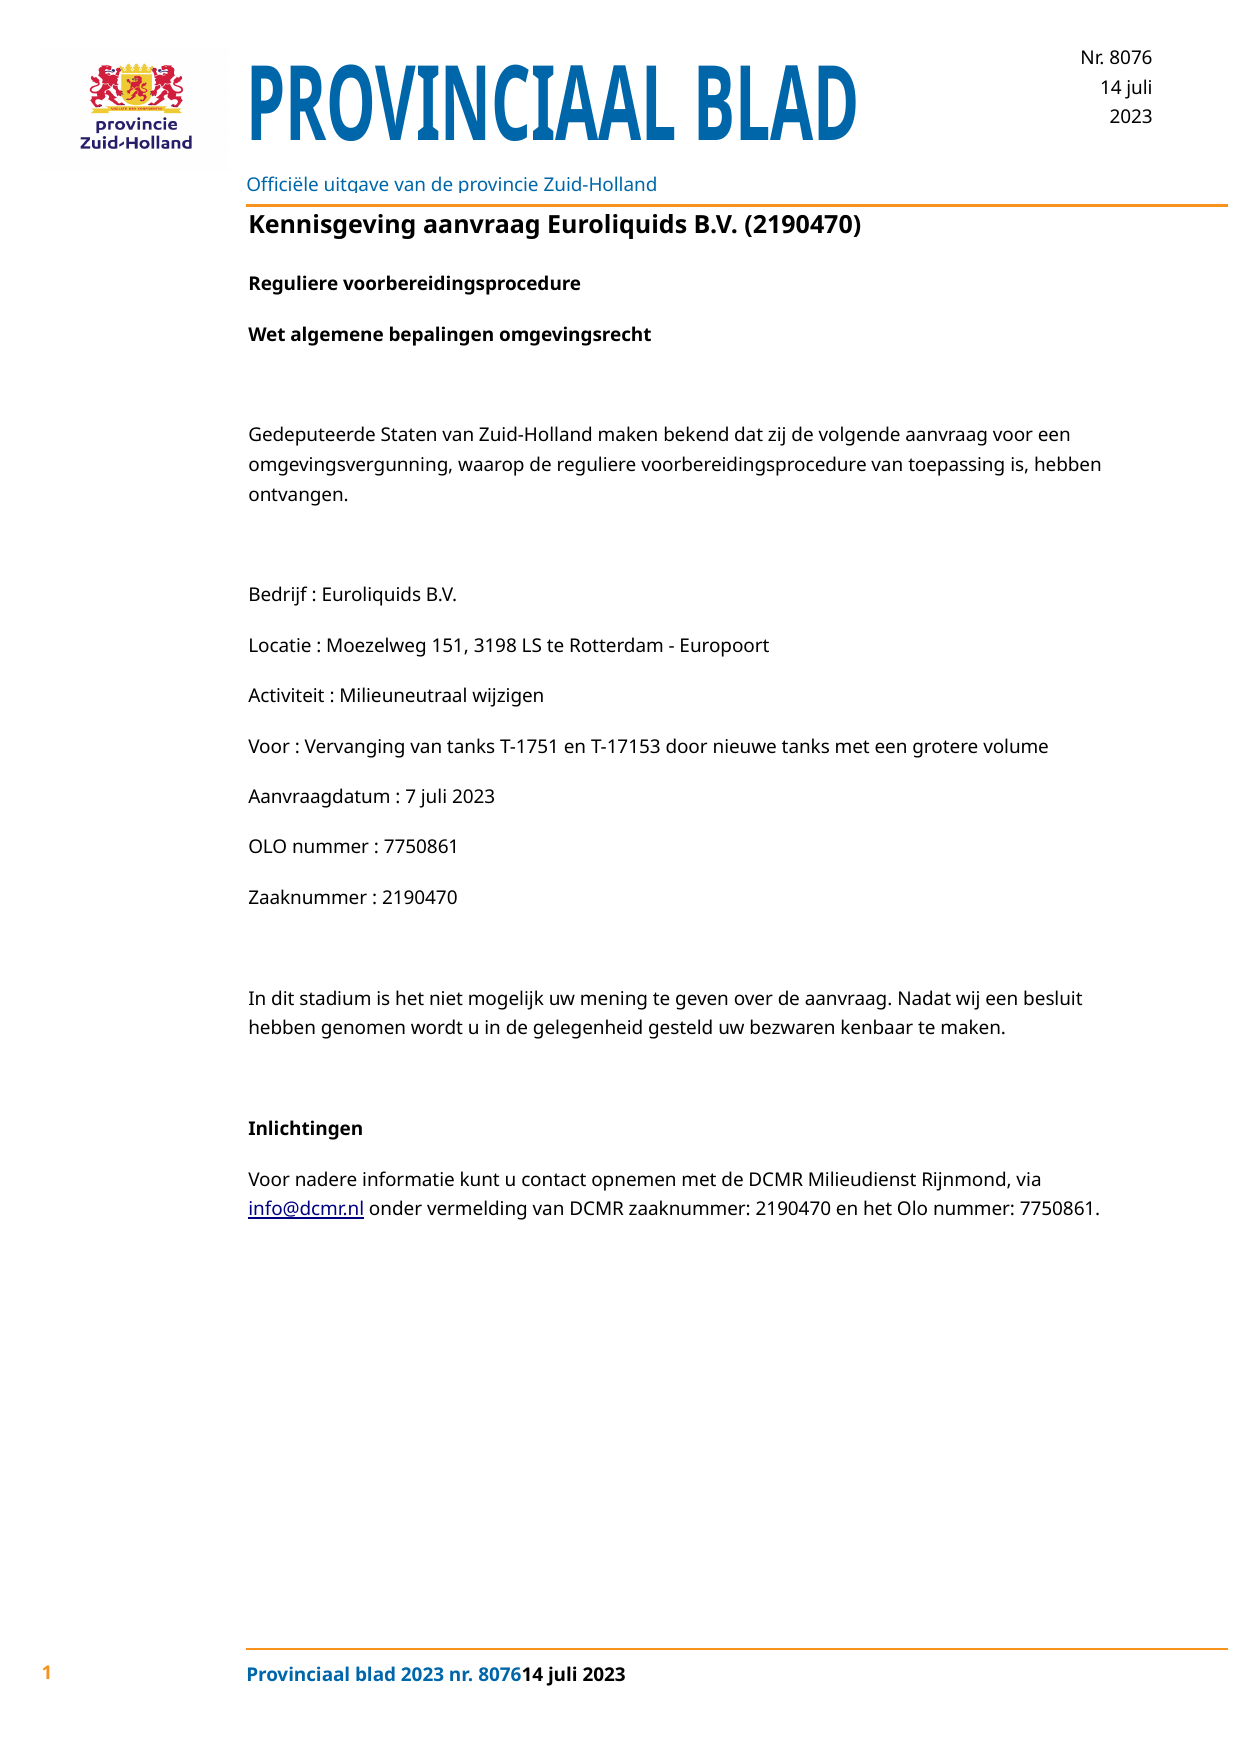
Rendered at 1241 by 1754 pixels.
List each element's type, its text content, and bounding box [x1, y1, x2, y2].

text Kennisgeving aanvraag Euroliquids B.V. (2190470) [248, 207, 1152, 241]
text Reguliere voorbereidingsprocedure [248, 270, 1152, 296]
text Wet algemene bepalingen omgevingsrecht [248, 321, 1152, 346]
text Bedrijf : Euroliquids B.V. [248, 582, 1152, 607]
text Zaaknummer : 2190470 [248, 884, 1152, 910]
text Aanvraagdatum : 7 juli 2023 [248, 783, 1152, 809]
text Voor nadere informatie kunt u contact opnemen met de DCMR Milieudienst Rijnmond, via info@dcmr.nl onder vermelding van DCMR zaaknummer: 2190470 en het Olo nummer: 7750861. [248, 1166, 1152, 1221]
text Gedeputeerde Staten van Zuid-Holland maken bekend dat zij de volgende aanvraag voor een omgevingsvergunning, waarop de reguliere voorbereidingsprocedure van toepassing is, hebben ontvangen. [248, 422, 1152, 506]
text OLO nummer : 7750861 [248, 834, 1152, 859]
text Voor : Vervanging van tanks T-1751 en T-17153 door nieuwe tanks met een grotere volume [248, 733, 1152, 758]
text Inlichtingen [248, 1115, 1152, 1141]
text In dit stadium is het niet mogelijk uw mening te geven over de aanvraag. Nadat wij een besluit hebben genomen wordt u in de gelegenheid gesteld uw bezwaren kenbaar te maken. [248, 985, 1152, 1040]
text Locatie : Moezelweg 151, 3198 LS te Rotterdam - Europoort [248, 632, 1152, 658]
picture [41, 47, 231, 172]
text Activiteit : Milieuneutraal wijzigen [248, 682, 1152, 708]
